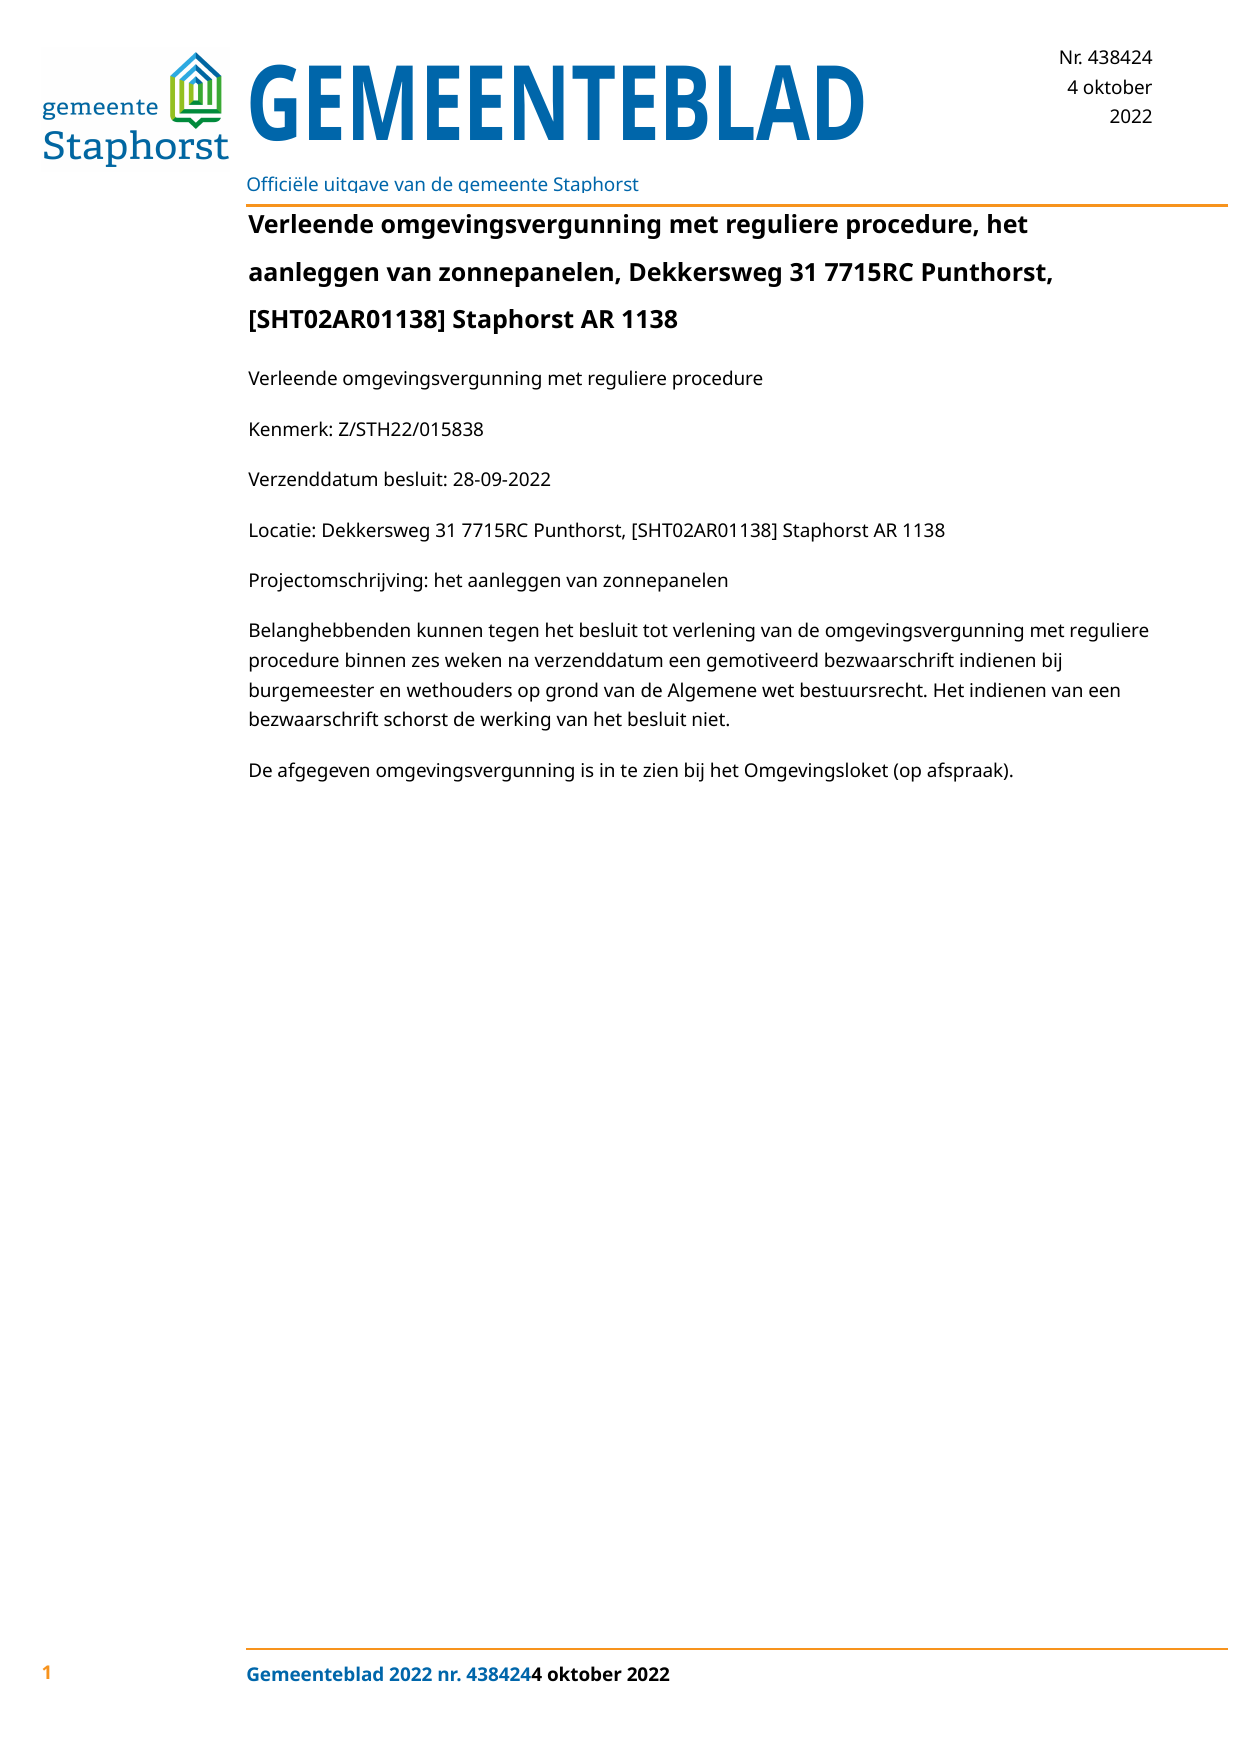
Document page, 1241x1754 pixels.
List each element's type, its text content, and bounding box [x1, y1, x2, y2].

text De afgegeven omgevingsvergunning is in te zien bij het Omgevingsloket (op afspraak). [248, 757, 1152, 782]
text Kenmerk: Z/STH22/015838 [248, 416, 1152, 442]
text Verleende omgevingsvergunning met reguliere procedure [248, 366, 1152, 391]
text Verleende omgevingsvergunning met reguliere procedure, het aanleggen van zonnepanelen, Dekkersweg 31 7715RC Punthorst, [SHT02AR01138] Staphorst AR 1138 [248, 207, 1152, 336]
text Belanghebbenden kunnen tegen het besluit tot verlening van de omgevingsvergunning met reguliere procedure binnen zes weken na verzenddatum een gemotiveerd bezwaarschrift indienen bij burgemeester en wethouders op grond van de Algemene wet bestuursrecht. Het indienen van een bezwaarschrift schorst de werking van het besluit niet. [248, 618, 1152, 732]
text Projectomschrijving: het aanleggen van zonnepanelen [248, 567, 1152, 593]
picture [41, 47, 231, 172]
text Verzenddatum besluit: 28-09-2022 [248, 466, 1152, 492]
text Locatie: Dekkersweg 31 7715RC Punthorst, [SHT02AR01138] Staphorst AR 1138 [248, 517, 1152, 542]
